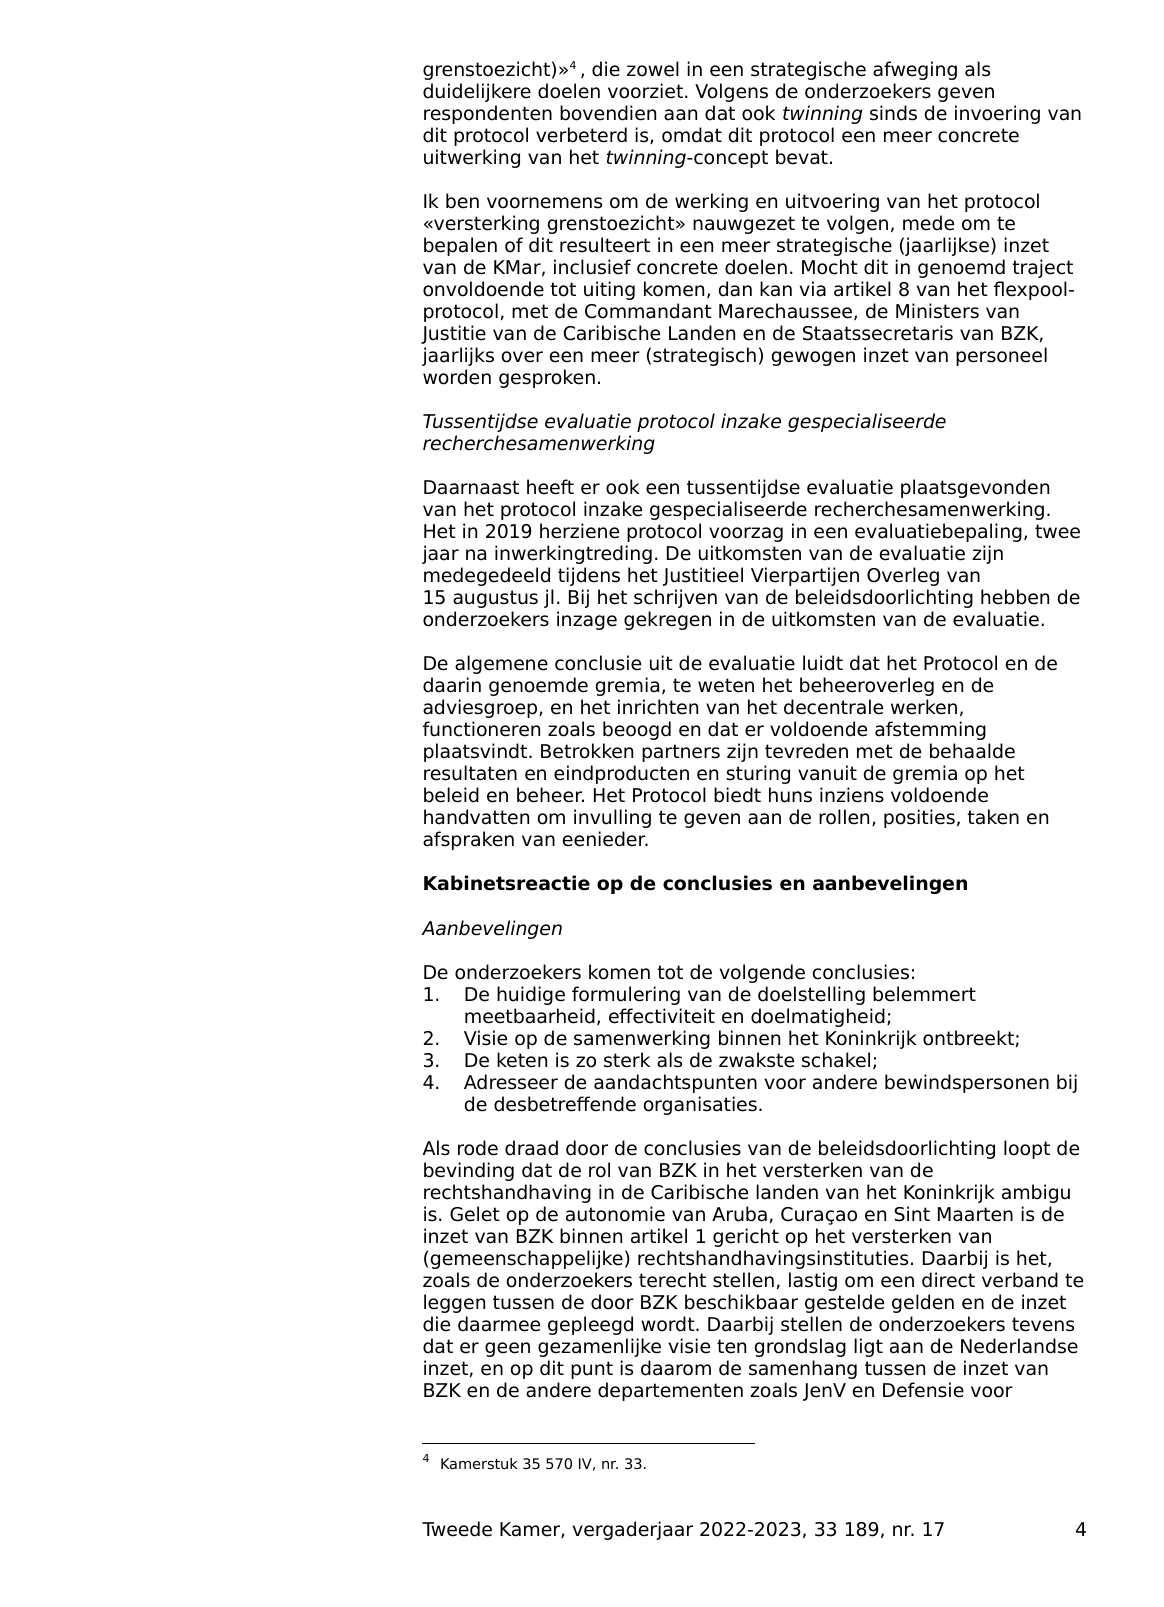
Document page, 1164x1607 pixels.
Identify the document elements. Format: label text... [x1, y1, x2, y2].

text 2. Visie op de samenwerking binnen het Koninkrijk ontbreekt; [422, 1028, 1087, 1049]
subtitle Tussentijdse evaluatie protocol inzake gespecialiseerde recherchesamenwerking [422, 411, 1087, 455]
text De onderzoekers komen tot de volgende conclusies: [422, 962, 1087, 984]
text Ik ben voornemens om de werking en uitvoering van het protocol «versterking grenstoezicht» nauwgezet te volgen, mede om te bepalen of dit resulteert in een meer strategische (jaarlijkse) inzet van de KMar, inclusief concrete doelen. Mocht dit in genoemd traject onvoldoende tot uiting komen, dan kan via artikel 8 van het flexpool-protocol, met de Commandant Marechaussee, de Ministers van Justitie van de Caribische Landen en de Staatssecretaris van BZK, jaarlijks over een meer (strategisch) gewogen inzet van personeel worden gesproken. [422, 191, 1087, 389]
text De algemene conclusie uit de evaluatie luidt dat het Protocol en de daarin genoemde gremia, te weten het beheeroverleg en de adviesgroep, en het inrichten van het decentrale werken, functioneren zoals beoogd en dat er voldoende afstemming plaatsvindt. Betrokken partners zijn tevreden met de behaalde resultaten en eindproducten en sturing vanuit de gremia op het beleid en beheer. Het Protocol biedt huns inziens voldoende handvatten om invulling te geven aan de rollen, posities, taken en afspraken van eenieder. [422, 653, 1087, 851]
subtitle Aanbevelingen [422, 917, 1087, 939]
text Daarnaast heeft er ook een tussentijdse evaluatie plaatsgevonden van het protocol inzake gespecialiseerde recherchesamenwerking. Het in 2019 herziene protocol voorzag in een evaluatiebepaling, twee jaar na inwerkingtreding. De uitkomsten van de evaluatie zijn medegedeeld tijdens het Justitieel Vierpartijen Overleg van 15 augustus jl. Bij het schrijven van de beleidsdoorlichting hebben de onderzoekers inzage gekregen in de uitkomsten van de evaluatie. [422, 477, 1087, 631]
text 1. De huidige formulering van de doelstelling belemmert meetbaarheid, effectiviteit en doelmatigheid; [422, 984, 1087, 1028]
text 3. De keten is zo sterk als de zwakste schakel; [422, 1049, 1087, 1072]
text 4. Adresseer de aandachtspunten voor andere bewindspersonen bij de desbetreffende organisaties. [422, 1072, 1087, 1116]
subtitle Kabinetsreactie op de conclusies en aanbevelingen [422, 873, 1087, 895]
text Kamerstuk 35 570 IV, nr. 33. [422, 1452, 1087, 1474]
text grenstoezicht)», die zowel in een strategische afweging als duidelijkere doelen voorziet. Volgens de onderzoekers geven respondenten bovendien aan dat ook twinning sinds de invoering van dit protocol verbeterd is, omdat dit protocol een meer concrete uitwerking van het twinning-concept bevat. [422, 59, 1087, 169]
text Als rode draad door de conclusies van de beleidsdoorlichting loopt de bevinding dat de rol van BZK in het versterken van de rechtshandhaving in de Caribische landen van het Koninkrijk ambigu is. Gelet op de autonomie van Aruba, Curaçao en Sint Maarten is de inzet van BZK binnen artikel 1 gericht op het versterken van (gemeenschappelijke) rechtshandhavingsinstituties. Daarbij is het, zoals de onderzoekers terecht stellen, lastig om een direct verband te leggen tussen de door BZK beschikbaar gestelde gelden en de inzet die daarmee gepleegd wordt. Daarbij stellen de onderzoekers tevens dat er geen gezamenlijke visie ten grondslag ligt aan de Nederlandse inzet, en op dit punt is daarom de samenhang tussen de inzet van BZK en de andere departementen zoals JenV en Defensie voor [422, 1138, 1087, 1401]
